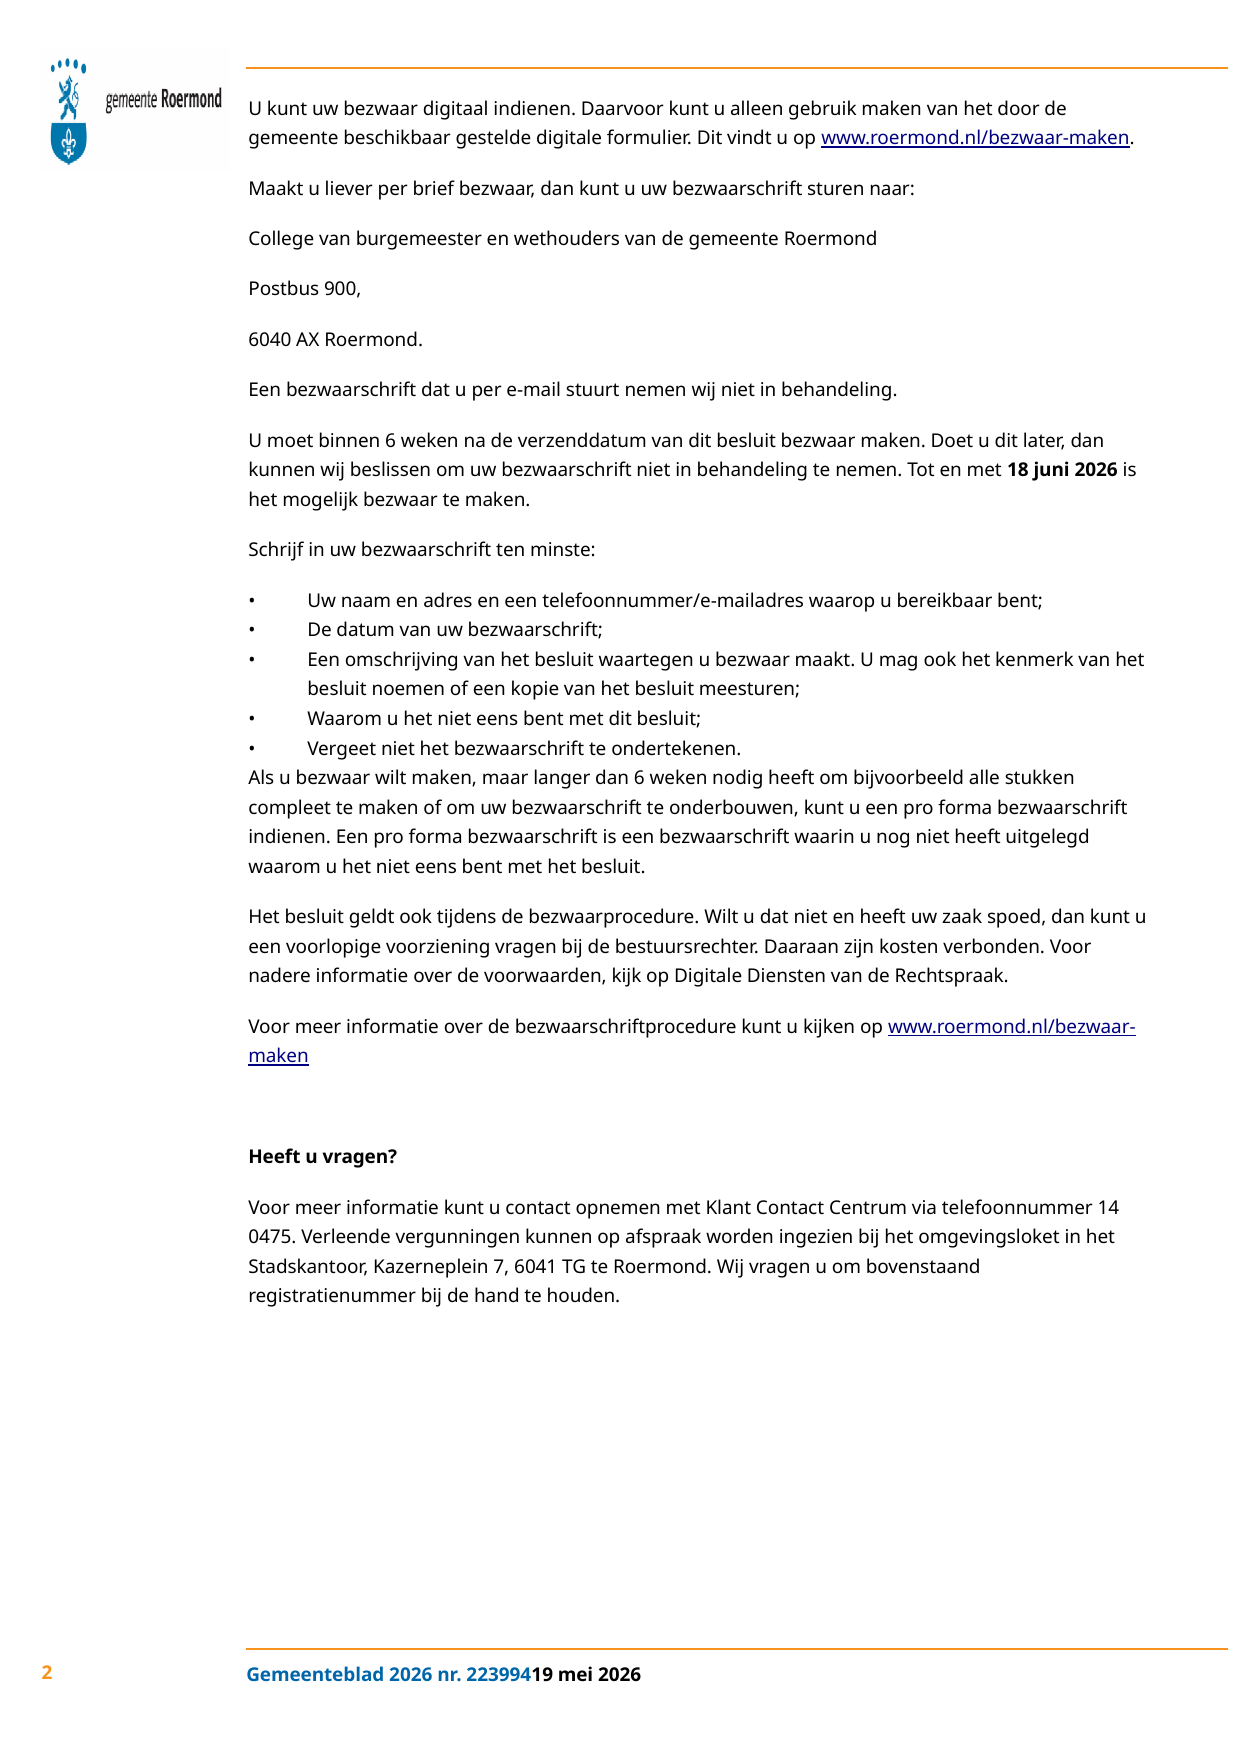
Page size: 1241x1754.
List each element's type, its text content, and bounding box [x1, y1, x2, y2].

text Maakt u liever per brief bezwaar, dan kunt u uw bezwaarschrift sturen naar: [248, 175, 1152, 201]
text 6040 AX Roermond. [248, 326, 1152, 352]
text Postbus 900, [248, 276, 1152, 301]
list Uw naam en adres en een telefoonnummer/e-mailadres waarop u bereikbaar bent; [248, 587, 1152, 613]
text U moet binnen 6 weken na de verzenddatum van dit besluit bezwaar maken. Doet u dit later, dan kunnen wij beslissen om uw bezwaarschrift niet in behandeling te nemen. Tot en met 18 juni 2026 is het mogelijk bezwaar te maken. [248, 427, 1152, 512]
list Vergeet niet het bezwaarschrift te ondertekenen. [248, 735, 1152, 761]
text Als u bezwaar wilt maken, maar langer dan 6 weken nodig heeft om bijvoorbeeld alle stukken compleet te maken of om uw bezwaarschrift te onderbouwen, kunt u een pro forma bezwaarschrift indienen. Een pro forma bezwaarschrift is een bezwaarschrift waarin u nog niet heeft uitgelegd waarom u het niet eens bent met het besluit. [248, 764, 1152, 879]
picture [41, 47, 231, 172]
text U kunt uw bezwaar digitaal indienen. Daarvoor kunt u alleen gebruik maken van het door de gemeente beschikbaar gestelde digitale formulier. Dit vindt u op www.roermond.nl/bezwaar-maken. [248, 95, 1152, 150]
text Heeft u vragen? [248, 1143, 1152, 1169]
text Schrijf in uw bezwaarschrift ten minste: [248, 536, 1152, 562]
list De datum van uw bezwaarschrift; [248, 616, 1152, 642]
text Voor meer informatie over de bezwaarschriftprocedure kunt u kijken op www.roermond.nl/bezwaar-maken [248, 1013, 1152, 1068]
text College van burgemeester en wethouders van de gemeente Roermond [248, 225, 1152, 251]
list Waarom u het niet eens bent met dit besluit; [248, 705, 1152, 731]
text Een bezwaarschrift dat u per e-mail stuurt nemen wij niet in behandeling. [248, 376, 1152, 402]
list Een omschrijving van het besluit waartegen u bezwaar maakt. U mag ook het kenmerk van het besluit noemen of een kopie van het besluit meesturen; [248, 646, 1152, 701]
text Het besluit geldt ook tijdens de bezwaarprocedure. Wilt u dat niet en heeft uw zaak spoed, dan kunt u een voorlopige voorziening vragen bij de bestuursrechter. Daaraan zijn kosten verbonden. Voor nadere informatie over de voorwaarden, kijk op Digitale Diensten van de Rechtspraak. [248, 903, 1152, 988]
text Voor meer informatie kunt u contact opnemen met Klant Contact Centrum via telefoonnummer 14 0475. Verleende vergunningen kunnen op afspraak worden ingezien bij het omgevingsloket in het Stadskantoor, Kazerneplein 7, 6041 TG te Roermond. Wij vragen u om bovenstaand registratienummer bij de hand te houden. [248, 1194, 1152, 1308]
